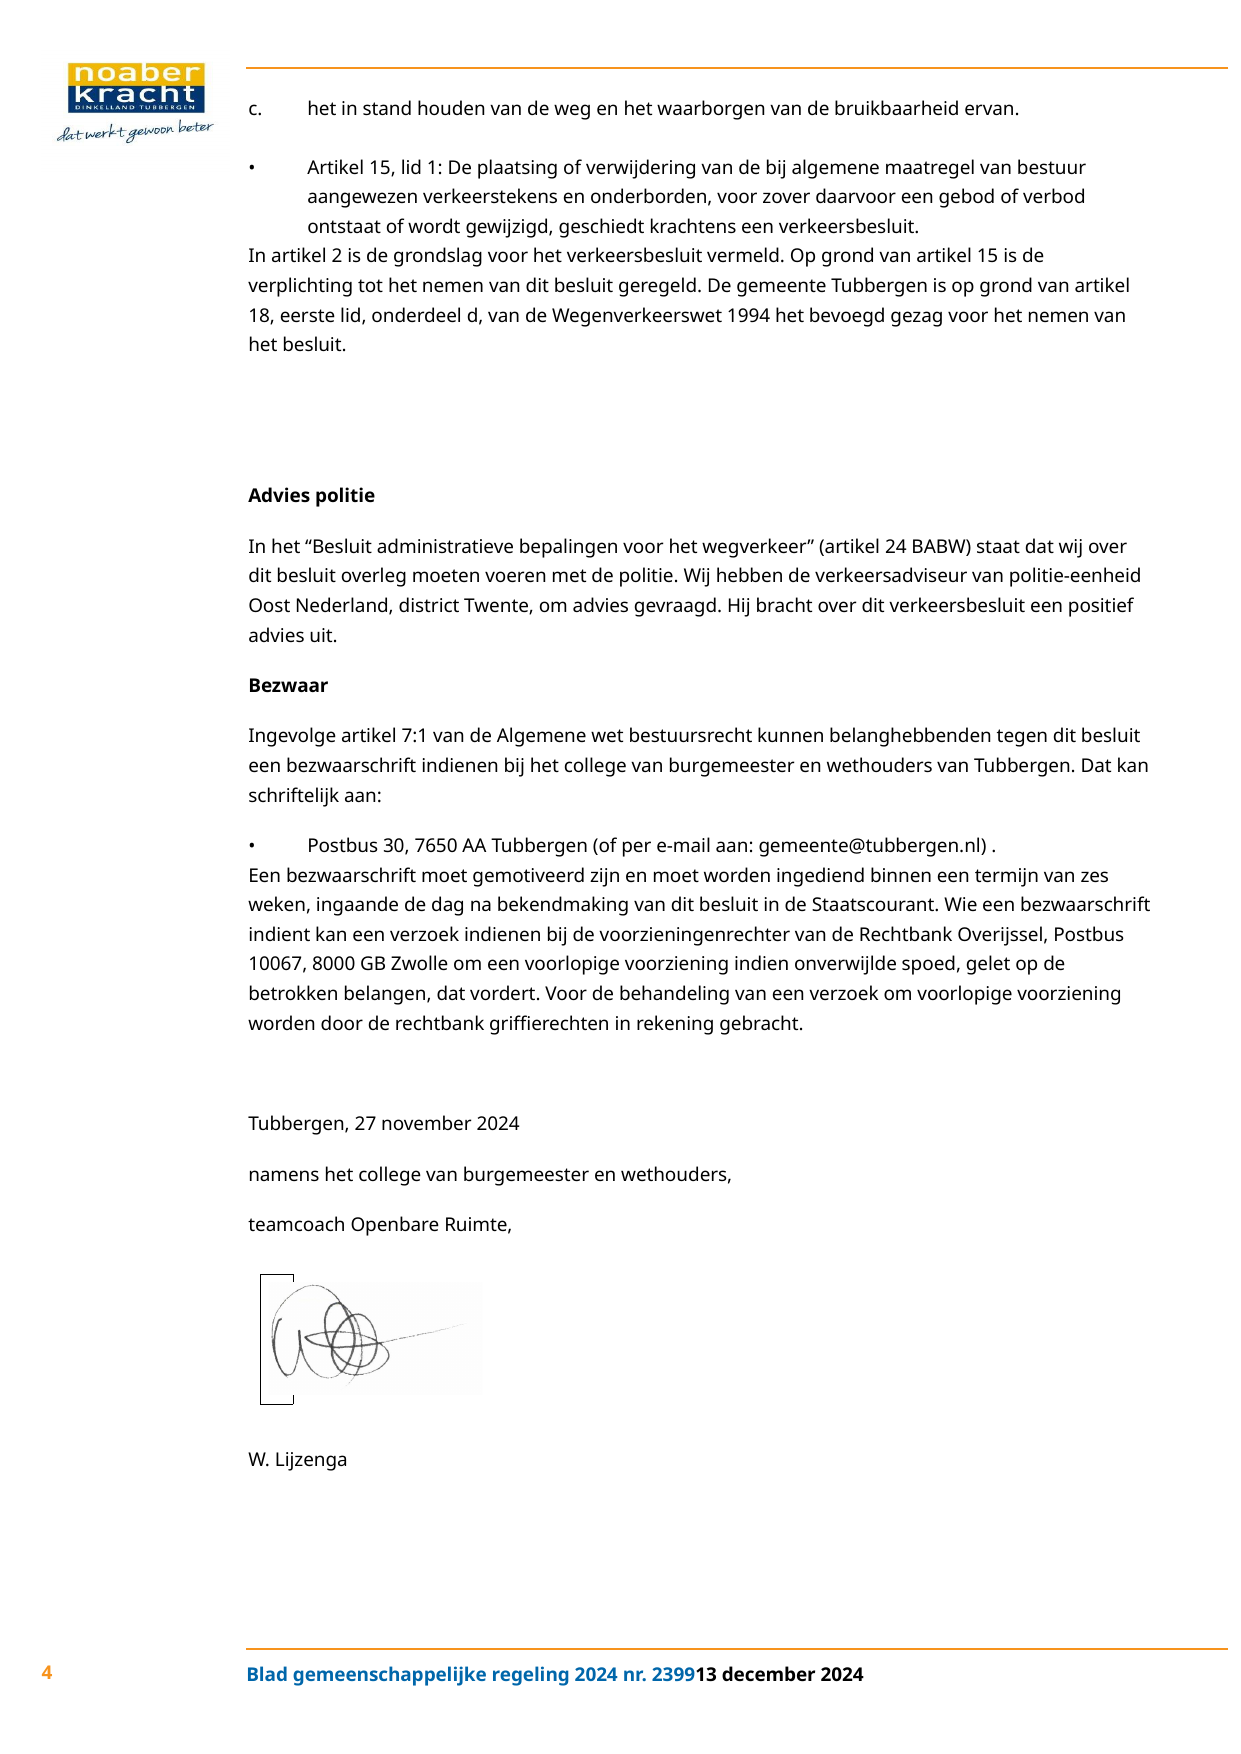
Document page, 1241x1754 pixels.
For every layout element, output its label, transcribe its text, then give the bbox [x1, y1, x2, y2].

list Postbus 30, 7650 AA Tubbergen (of per e-mail aan: gemeente@tubbergen.nl) . [248, 832, 1152, 858]
text Tubbergen, 27 november 2024 [248, 1111, 1152, 1136]
text Een bezwaarschrift moet gemotiveerd zijn en moet worden ingediend binnen een termijn van zes weken, ingaande de dag na bekendmaking van dit besluit in de Staatscourant. Wie een bezwaarschrift indient kan een verzoek indienen bij de voorzieningenrechter van de Rechtbank Overijssel, Postbus 10067, 8000 GB Zwolle om een voorlopige voorziening indien onverwijlde spoed, gelet op de betrokken belangen, dat vordert. Voor de behandeling van een verzoek om voorlopige voorziening worden door de rechtbank griffierechten in rekening gebracht. [248, 862, 1152, 1036]
text W. Lijzenga [248, 1446, 1152, 1472]
text Advies politie [248, 483, 1152, 508]
picture [41, 47, 231, 172]
picture [268, 1282, 483, 1395]
text Bezwaar [248, 672, 1152, 698]
text In artikel 2 is de grondslag voor het verkeersbesluit vermeld. Op grond van artikel 15 is de verplichting tot het nemen van dit besluit geregeld. De gemeente Tubbergen is op grond van artikel 18, eerste lid, onderdeel d, van de Wegenverkeerswet 1994 het bevoegd gezag voor het nemen van het besluit. [248, 243, 1152, 357]
text namens het college van burgemeester en wethouders, [248, 1161, 1152, 1187]
text teamcoach Openbare Ruimte, [248, 1211, 1152, 1237]
list Artikel 15, lid 1: De plaatsing of verwijdering van de bij algemene maatregel van bestuur aangewezen verkeerstekens en onderborden, voor zover daarvoor een gebod of verbod ontstaat of wordt gewijzigd, geschiedt krachtens een verkeersbesluit. [248, 154, 1152, 239]
text In het “Besluit administratieve bepalingen voor het wegverkeer” (artikel 24 BABW) staat dat wij over dit besluit overleg moeten voeren met de politie. Wij hebben de verkeersadviseur van politie-eenheid Oost Nederland, district Twente, om advies gevraagd. Hij bracht over dit verkeersbesluit een positief advies uit. [248, 533, 1152, 648]
list het in stand houden van de weg en het waarborgen van de bruikbaarheid ervan. [248, 95, 1152, 121]
text Ingevolge artikel 7:1 van de Algemene wet bestuursrecht kunnen belanghebbenden tegen dit besluit een bezwaarschrift indienen bij het college van burgemeester en wethouders van Tubbergen. Dat kan schriftelijk aan: [248, 723, 1152, 808]
